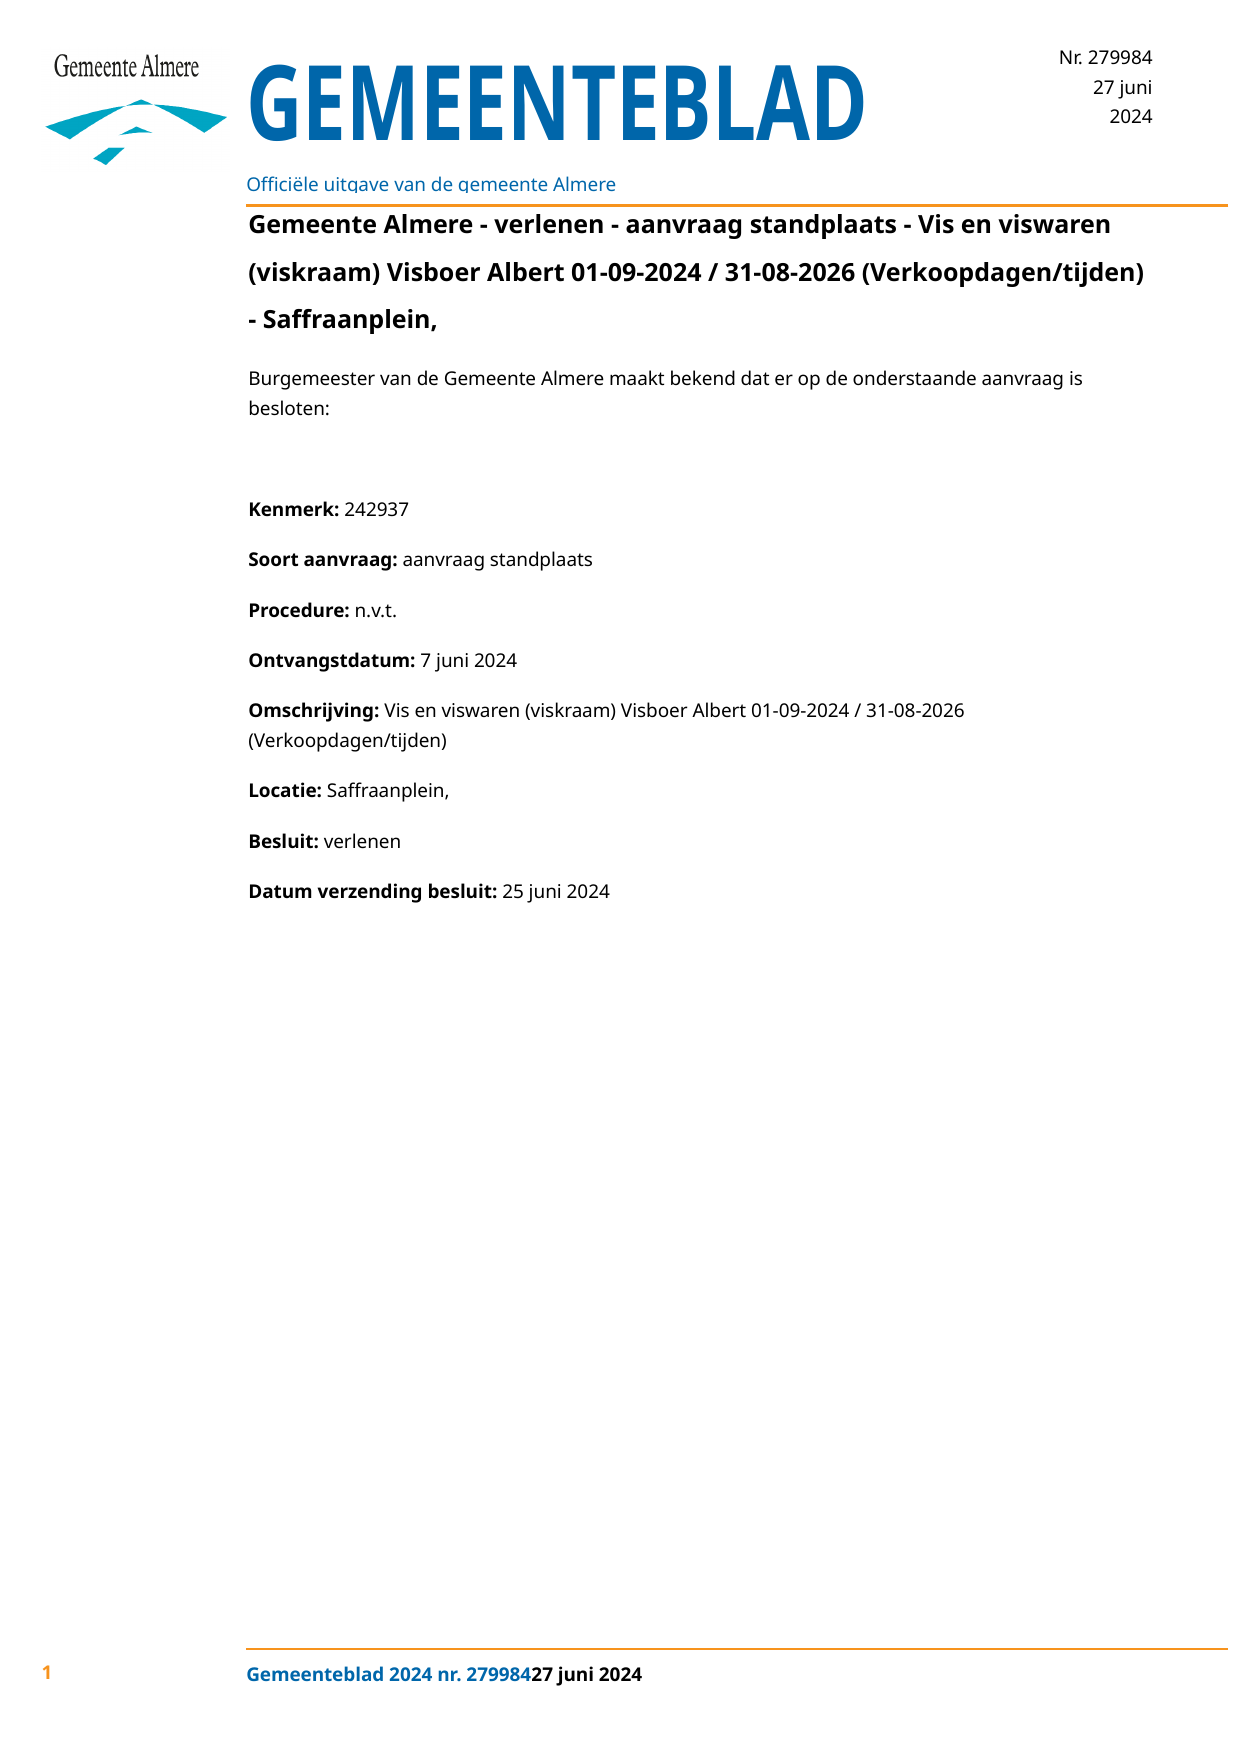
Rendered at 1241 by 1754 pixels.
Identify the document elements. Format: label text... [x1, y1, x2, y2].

text Datum verzending besluit: 25 juni 2024 [248, 878, 1152, 904]
text Procedure: n.v.t. [248, 597, 1152, 622]
text Besluit: verlenen [248, 828, 1152, 854]
text Omschrijving: Vis en viswaren (viskraam) Visboer Albert 01-09-2024 / 31-08-2026 (Verkoopdagen/tijden) [248, 698, 1152, 753]
text Burgemeester van de Gemeente Almere maakt bekend dat er op de onderstaande aanvraag is besloten: [248, 366, 1152, 421]
text Gemeente Almere - verlenen - aanvraag standplaats - Vis en viswaren (viskraam) Visboer Albert 01-09-2024 / 31-08-2026 (Verkoopdagen/tijden) - Saffraanplein, [248, 207, 1152, 336]
picture [41, 47, 231, 172]
text Locatie: Saffraanplein, [248, 778, 1152, 803]
text Ontvangstdatum: 7 juni 2024 [248, 647, 1152, 673]
text Soort aanvraag: aanvraag standplaats [248, 546, 1152, 572]
text Kenmerk: 242937 [248, 496, 1152, 522]
